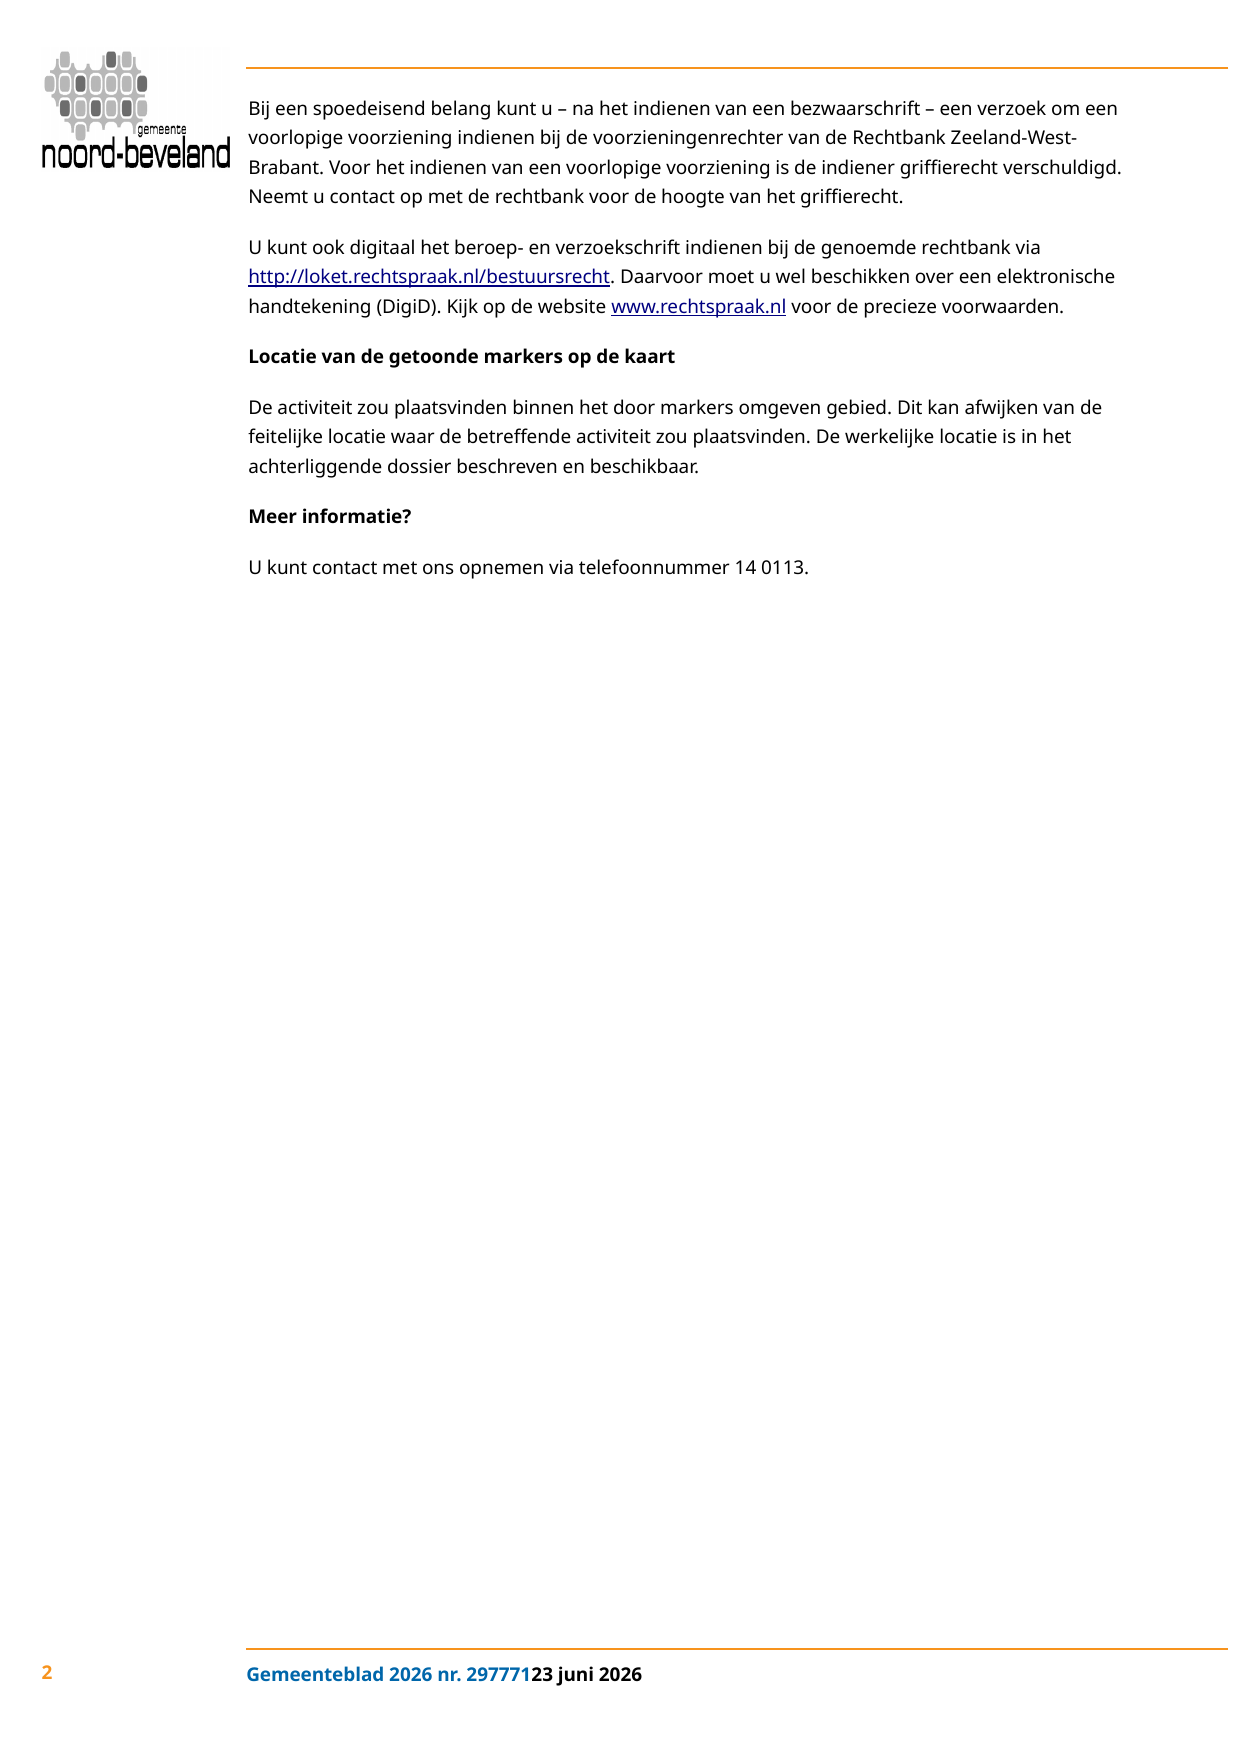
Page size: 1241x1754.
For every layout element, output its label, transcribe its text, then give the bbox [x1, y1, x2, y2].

text U kunt ook digitaal het beroep- en verzoekschrift indienen bij de genoemde rechtbank via http://loket.rechtspraak.nl/bestuursrecht. Daarvoor moet u wel beschikken over een elektronische handtekening (DigiD). Kijk op de website www.rechtspraak.nl voor de precieze voorwaarden. [248, 234, 1152, 319]
picture [41, 47, 231, 172]
text Meer informatie? [248, 503, 1152, 529]
text Locatie van de getoonde markers op de kaart [248, 343, 1152, 369]
text Bij een spoedeisend belang kunt u – na het indienen van een bezwaarschrift – een verzoek om een voorlopige voorziening indienen bij de voorzieningenrechter van de Rechtbank Zeeland-West-Brabant. Voor het indienen van een voorlopige voorziening is de indiener griffierecht verschuldigd. Neemt u contact op met de rechtbank voor de hoogte van het griffierecht. [248, 95, 1152, 209]
text U kunt contact met ons opnemen via telefoonnummer 14 0113. [248, 554, 1152, 580]
text De activiteit zou plaatsvinden binnen het door markers omgeven gebied. Dit kan afwijken van de feitelijke locatie waar de betreffende activiteit zou plaatsvinden. De werkelijke locatie is in het achterliggende dossier beschreven en beschikbaar. [248, 394, 1152, 479]
